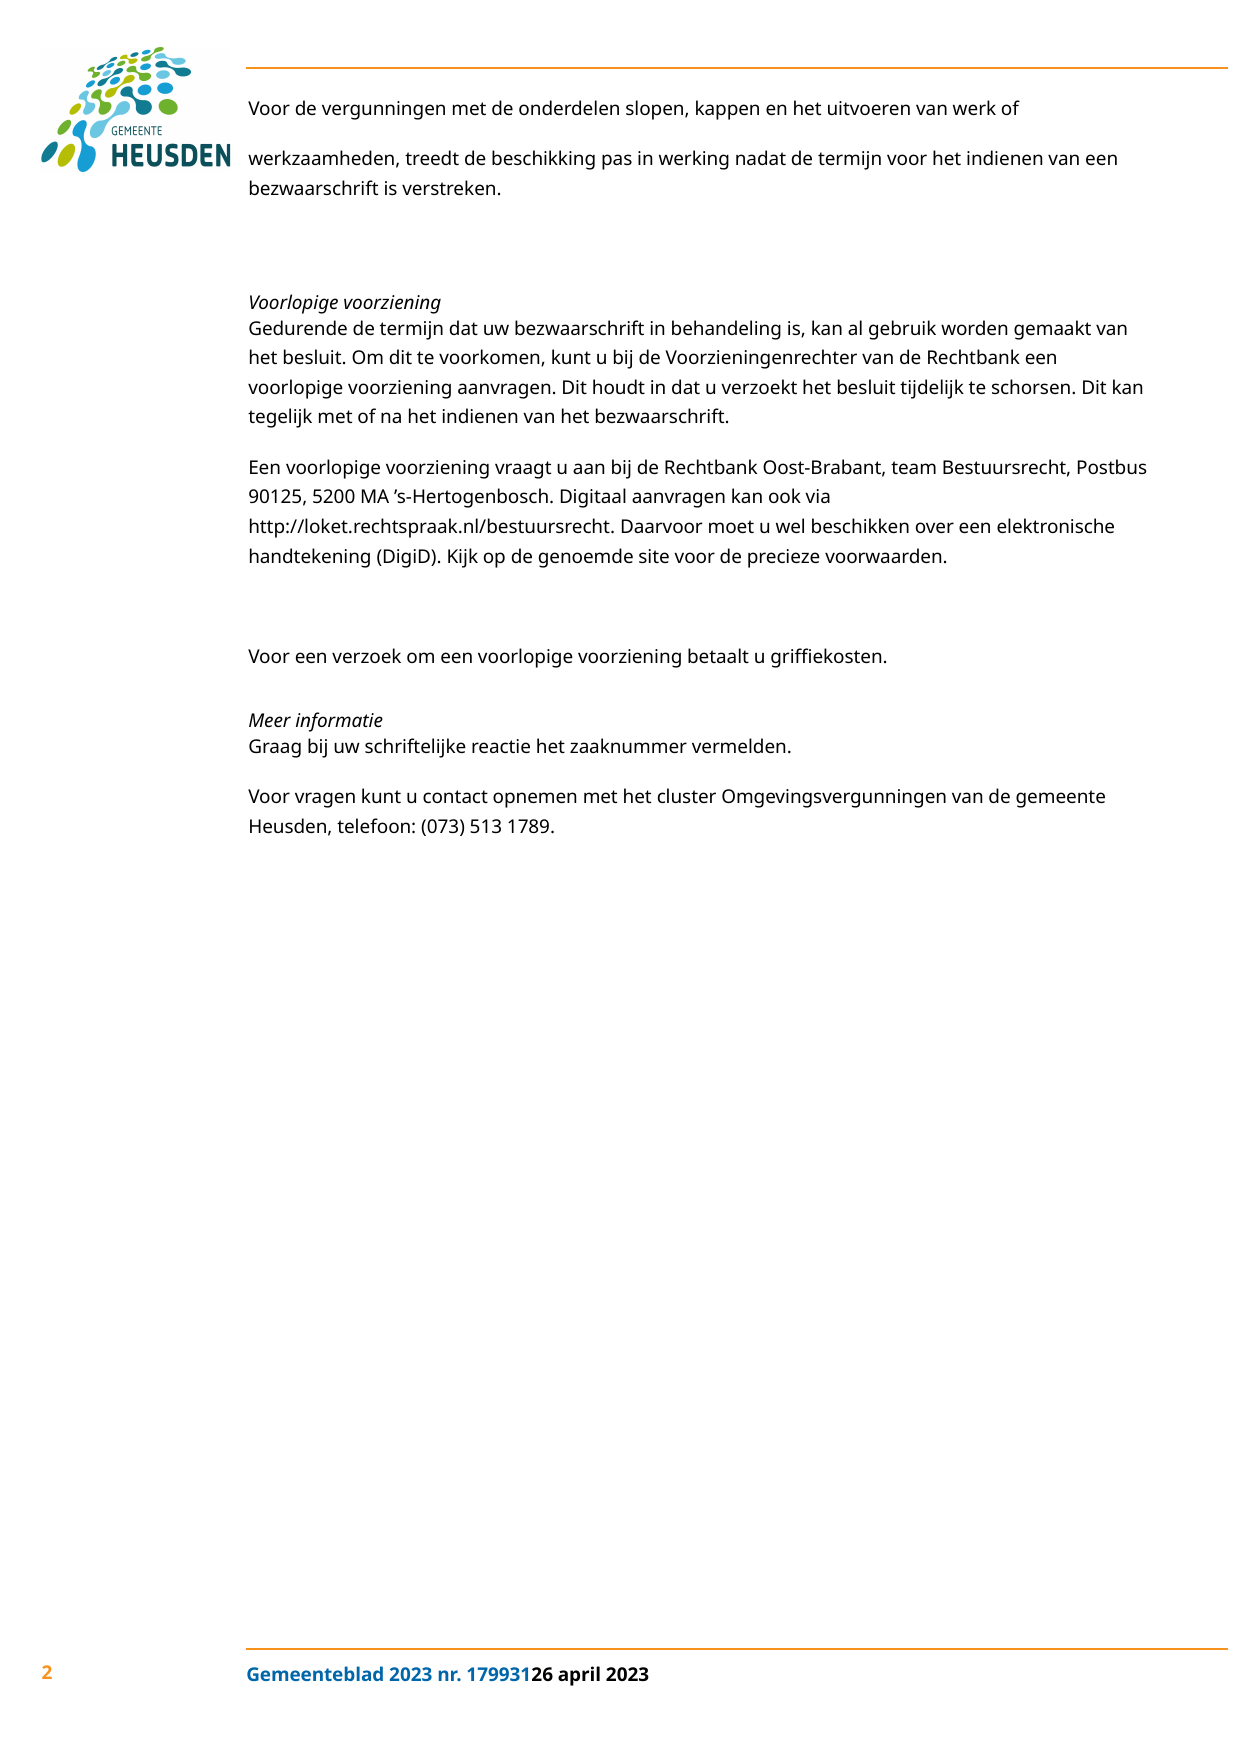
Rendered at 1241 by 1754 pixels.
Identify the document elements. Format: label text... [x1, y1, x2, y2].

text Graag bij uw schriftelijke reactie het zaaknummer vermelden. [248, 733, 1152, 759]
picture [41, 47, 231, 172]
text Meer informatie [248, 708, 1152, 733]
text Gedurende de termijn dat uw bezwaarschrift in behandeling is, kan al gebruik worden gemaakt van het besluit. Om dit te voorkomen, kunt u bij de Voorzieningenrechter van de Rechtbank een voorlopige voorziening aanvragen. Dit houdt in dat u verzoekt het besluit tijdelijk te schorsen. Dit kan tegelijk met of na het indienen van het bezwaarschrift. [248, 315, 1152, 429]
text Voor vragen kunt u contact opnemen met het cluster Omgevingsvergunningen van de gemeente Heusden, telefoon: (073) 513 1789. [248, 784, 1152, 839]
text Voorlopige voorziening [248, 289, 1152, 315]
text Voor de vergunningen met de onderdelen slopen, kappen en het uitvoeren van werk of [248, 95, 1152, 121]
text werkzaamheden, treedt de beschikking pas in werking nadat de termijn voor het indienen van een bezwaarschrift is verstreken. [248, 145, 1152, 201]
text Een voorlopige voorziening vraagt u aan bij de Rechtbank Oost-Brabant, team Bestuursrecht, Postbus 90125, 5200 MA ’s-Hertogenbosch. Digitaal aanvragen kan ook via http://loket.rechtspraak.nl/bestuursrecht. Daarvoor moet u wel beschikken over een elektronische handtekening (DigiD). Kijk op de genoemde site voor de precieze voorwaarden. [248, 454, 1152, 568]
text Voor een verzoek om een voorlopige voorziening betaalt u griffiekosten. [248, 644, 1152, 669]
